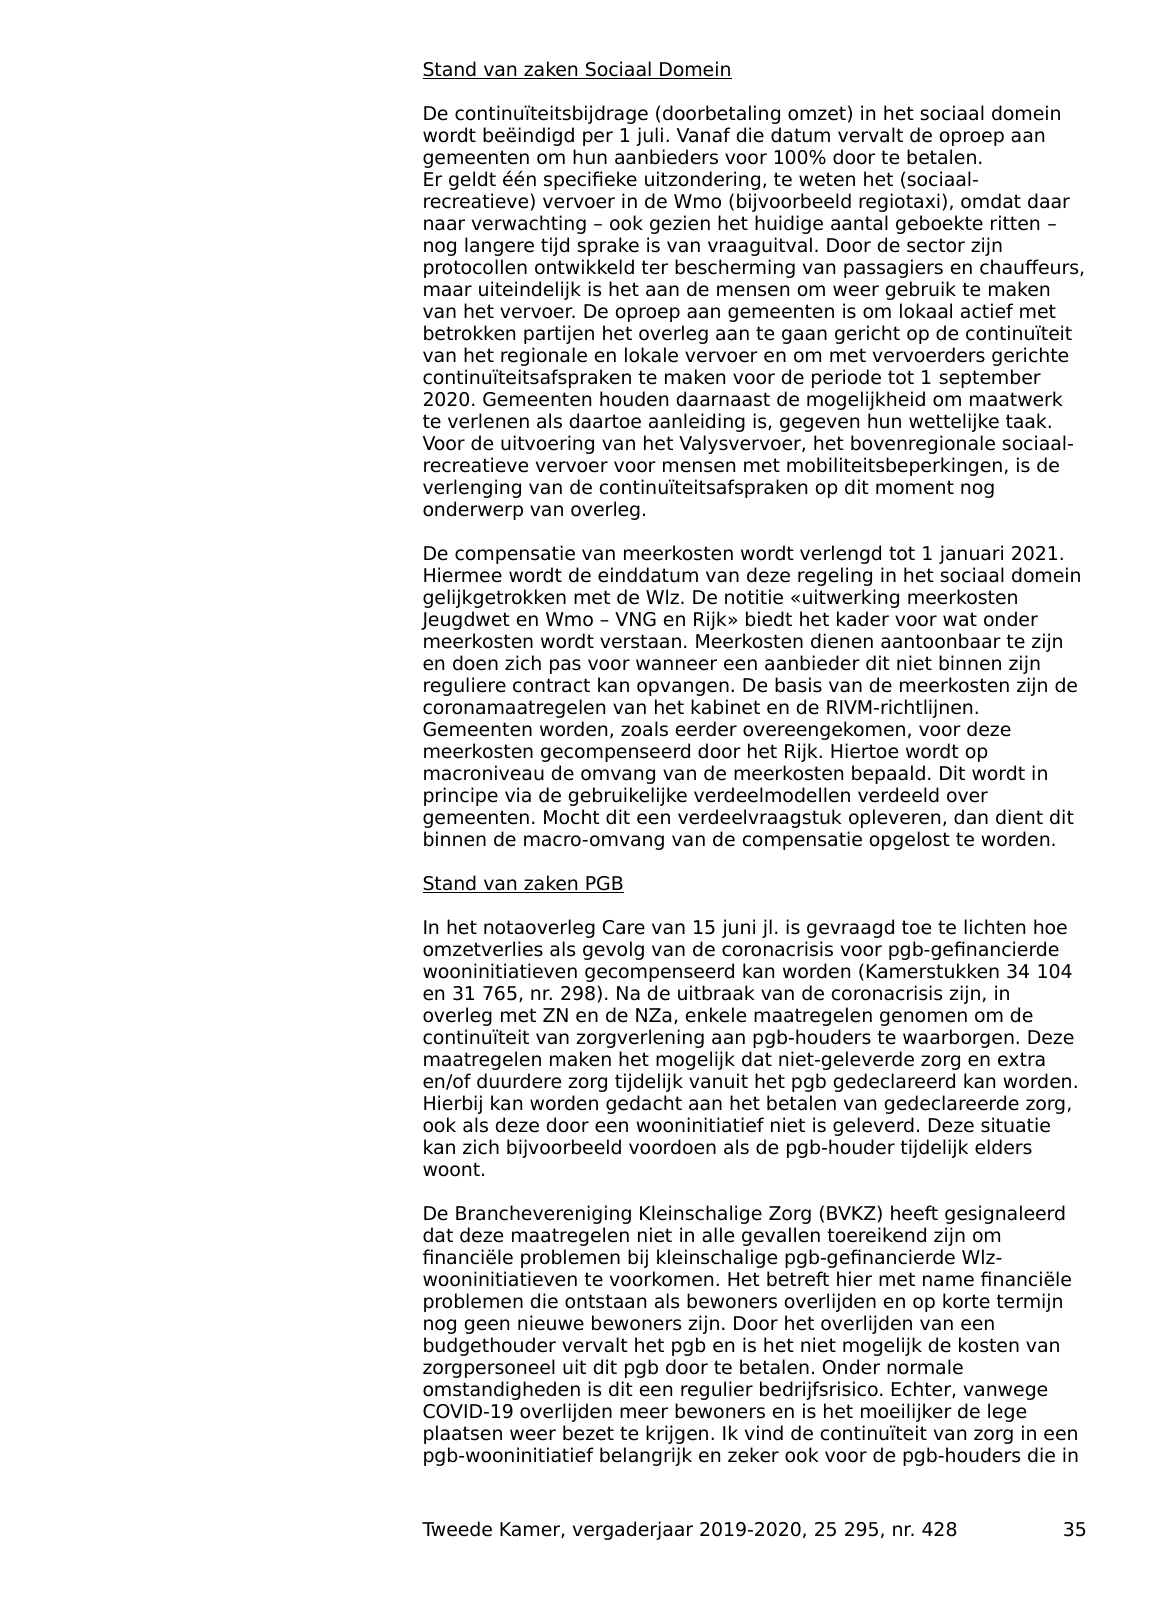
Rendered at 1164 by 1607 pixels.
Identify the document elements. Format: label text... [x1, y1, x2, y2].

subtitle Stand van zaken Sociaal Domein [422, 59, 1087, 81]
subtitle Stand van zaken PGB [422, 873, 1087, 895]
text In het notaoverleg Care van 15 juni jl. is gevraagd toe te lichten hoe omzetverlies als gevolg van de coronacrisis voor pgb-gefinancierde wooninitiatieven gecompenseerd kan worden (Kamerstukken 34 104 en 31 765, nr. 298). Na de uitbraak van de coronacrisis zijn, in overleg met ZN en de NZa, enkele maatregelen genomen om de continuïteit van zorgverlening aan pgb-houders te waarborgen. Deze maatregelen maken het mogelijk dat niet-geleverde zorg en extra en/of duurdere zorg tijdelijk vanuit het pgb gedeclareerd kan worden. Hierbij kan worden gedacht aan het betalen van gedeclareerde zorg, ook als deze door een wooninitiatief niet is geleverd. Deze situatie kan zich bijvoorbeeld voordoen als de pgb-houder tijdelijk elders woont. [422, 917, 1087, 1181]
text De continuïteitsbijdrage (doorbetaling omzet) in het sociaal domein wordt beëindigd per 1 juli. Vanaf die datum vervalt de oproep aan gemeenten om hun aanbieders voor 100% door te betalen. [422, 103, 1087, 169]
text De Branchevereniging Kleinschalige Zorg (BVKZ) heeft gesignaleerd dat deze maatregelen niet in alle gevallen toereikend zijn om financiële problemen bij kleinschalige pgb-gefinancierde Wlz-wooninitiatieven te voorkomen. Het betreft hier met name financiële problemen die ontstaan als bewoners overlijden en op korte termijn nog geen nieuwe bewoners zijn. Door het overlijden van een budgethouder vervalt het pgb en is het niet mogelijk de kosten van zorgpersoneel uit dit pgb door te betalen. Onder normale omstandigheden is dit een regulier bedrijfsrisico. Echter, vanwege COVID-19 overlijden meer bewoners en is het moeilijker de lege plaatsen weer bezet te krijgen. Ik vind de continuïteit van zorg in een pgb-wooninitiatief belangrijk en zeker ook voor de pgb-houders die in [422, 1203, 1087, 1467]
text De compensatie van meerkosten wordt verlengd tot 1 januari 2021. Hiermee wordt de einddatum van deze regeling in het sociaal domein gelijkgetrokken met de Wlz. De notitie «uitwerking meerkosten Jeugdwet en Wmo – VNG en Rijk» biedt het kader voor wat onder meerkosten wordt verstaan. Meerkosten dienen aantoonbaar te zijn en doen zich pas voor wanneer een aanbieder dit niet binnen zijn reguliere contract kan opvangen. De basis van de meerkosten zijn de coronamaatregelen van het kabinet en de RIVM-richtlijnen. Gemeenten worden, zoals eerder overeengekomen, voor deze meerkosten gecompenseerd door het Rijk. Hiertoe wordt op macroniveau de omvang van de meerkosten bepaald. Dit wordt in principe via de gebruikelijke verdeelmodellen verdeeld over gemeenten. Mocht dit een verdeelvraagstuk opleveren, dan dient dit binnen de macro-omvang van de compensatie opgelost te worden. [422, 543, 1087, 851]
text Er geldt één specifieke uitzondering, te weten het (sociaal-recreatieve) vervoer in de Wmo (bijvoorbeeld regiotaxi), omdat daar naar verwachting – ook gezien het huidige aantal geboekte ritten – nog langere tijd sprake is van vraaguitval. Door de sector zijn protocollen ontwikkeld ter bescherming van passagiers en chauffeurs, maar uiteindelijk is het aan de mensen om weer gebruik te maken van het vervoer. De oproep aan gemeenten is om lokaal actief met betrokken partijen het overleg aan te gaan gericht op de continuïteit van het regionale en lokale vervoer en om met vervoerders gerichte continuïteitsafspraken te maken voor de periode tot 1 september 2020. Gemeenten houden daarnaast de mogelijkheid om maatwerk te verlenen als daartoe aanleiding is, gegeven hun wettelijke taak. Voor de uitvoering van het Valysvervoer, het bovenregionale sociaal-recreatieve vervoer voor mensen met mobiliteitsbeperkingen, is de verlenging van de continuïteitsafspraken op dit moment nog onderwerp van overleg. [422, 169, 1087, 521]
